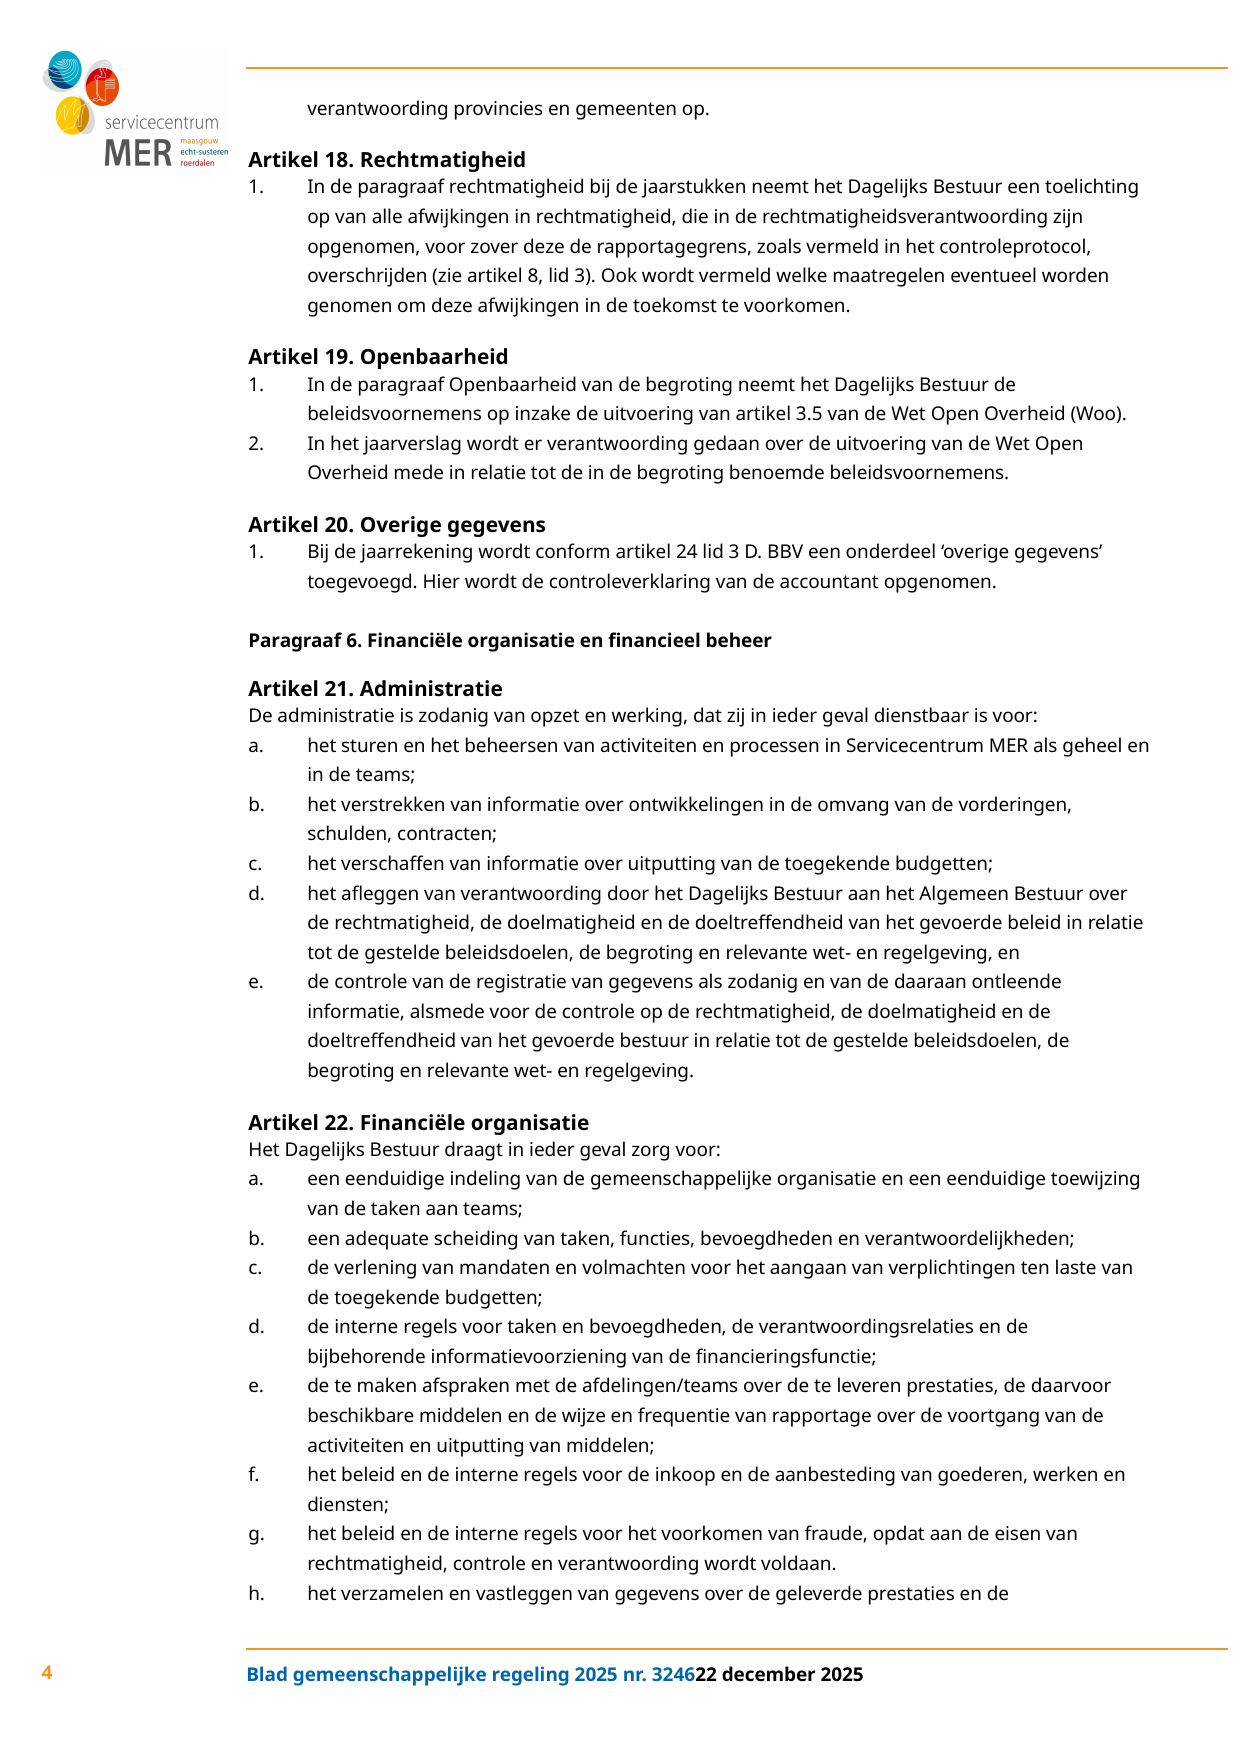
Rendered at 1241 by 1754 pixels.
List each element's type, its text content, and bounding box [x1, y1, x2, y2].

list de verlening van mandaten en volmachten voor het aangaan van verplichtingen ten laste van de toegekende budgetten; [248, 1254, 1152, 1310]
list het verstrekken van informatie over ontwikkelingen in de omvang van de vorderingen, schulden, contracten; [248, 791, 1152, 846]
picture [41, 47, 231, 172]
list het beleid en de interne regels voor het voorkomen van fraude, opdat aan de eisen van rechtmatigheid, controle en verantwoording wordt voldaan. [248, 1521, 1152, 1576]
text Artikel 21. Administratie [248, 674, 1152, 702]
list een eenduidige indeling van de gemeenschappelijke organisatie en een eenduidige toewijzing van de taken aan teams; [248, 1166, 1152, 1221]
list het verschaffen van informatie over uitputting van de toegekende budgetten; [248, 850, 1152, 876]
list de interne regels voor taken en bevoegdheden, de verantwoordingsrelaties en de bijbehorende informatievoorziening van de financieringsfunctie; [248, 1313, 1152, 1369]
list In de paragraaf rechtmatigheid bij de jaarstukken neemt het Dagelijks Bestuur een toelichting op van alle afwijkingen in rechtmatigheid, die in de rechtmatigheidsverantwoording zijn opgenomen, voor zover deze de rapportagegrens, zoals vermeld in het controleprotocol, overschrijden (zie artikel 8, lid 3). Ook wordt vermeld welke maatregelen eventueel worden genomen om deze afwijkingen in de toekomst te voorkomen. [248, 174, 1152, 318]
text Artikel 18. Rechtmatigheid [248, 145, 1152, 174]
list In de paragraaf Openbaarheid van de begroting neemt het Dagelijks Bestuur de beleidsvoornemens op inzake de uitvoering van artikel 3.5 van de Wet Open Overheid (Woo). [248, 371, 1152, 426]
text Artikel 20. Overige gegevens [248, 510, 1152, 538]
text Artikel 19. Openbaarheid [248, 342, 1152, 371]
list het beleid en de interne regels voor de inkoop en de aanbesteding van goederen, werken en diensten; [248, 1461, 1152, 1517]
list het verzamelen en vastleggen van gegevens over de geleverde prestaties en de [248, 1580, 1152, 1606]
text De administratie is zodanig van opzet en werking, dat zij in ieder geval dienstbaar is voor: [248, 702, 1152, 728]
text Paragraaf 6. Financiële organisatie en financieel beheer [248, 627, 1152, 653]
list de controle van de registratie van gegevens als zodanig en van de daaraan ontleende informatie, alsmede voor de controle op de rechtmatigheid, de doelmatigheid en de doeltreffendheid van het gevoerde bestuur in relatie tot de gestelde beleidsdoelen, de begroting en relevante wet- en regelgeving. [248, 968, 1152, 1083]
list een adequate scheiding van taken, functies, bevoegdheden en verantwoordelijkheden; [248, 1225, 1152, 1251]
list de te maken afspraken met de afdelingen/teams over de te leveren prestaties, de daarvoor beschikbare middelen en de wijze en frequentie van rapportage over de voortgang van de activiteiten en uitputting van middelen; [248, 1373, 1152, 1458]
list Bij de jaarrekening wordt conform artikel 24 lid 3 D. BBV een onderdeel ‘overige gegevens’ toegevoegd. Hier wordt de controleverklaring van de accountant opgenomen. [248, 538, 1152, 594]
list In het jaarverslag wordt er verantwoording gedaan over de uitvoering van de Wet Open Overheid mede in relatie tot de in de begroting benoemde beleidsvoornemens. [248, 430, 1152, 485]
list het afleggen van verantwoording door het Dagelijks Bestuur aan het Algemeen Bestuur over de rechtmatigheid, de doelmatigheid en de doeltreffendheid van het gevoerde beleid in relatie tot de gestelde beleidsdoelen, de begroting en relevante wet- en regelgeving, en [248, 880, 1152, 964]
text Artikel 22. Financiële organisatie [248, 1108, 1152, 1136]
text Het Dagelijks Bestuur draagt in ieder geval zorg voor: [248, 1136, 1152, 1162]
list verantwoording provincies en gemeenten op. [248, 95, 1152, 121]
list het sturen en het beheersen van activiteiten en processen in Servicecentrum MER als geheel en in de teams; [248, 732, 1152, 787]
